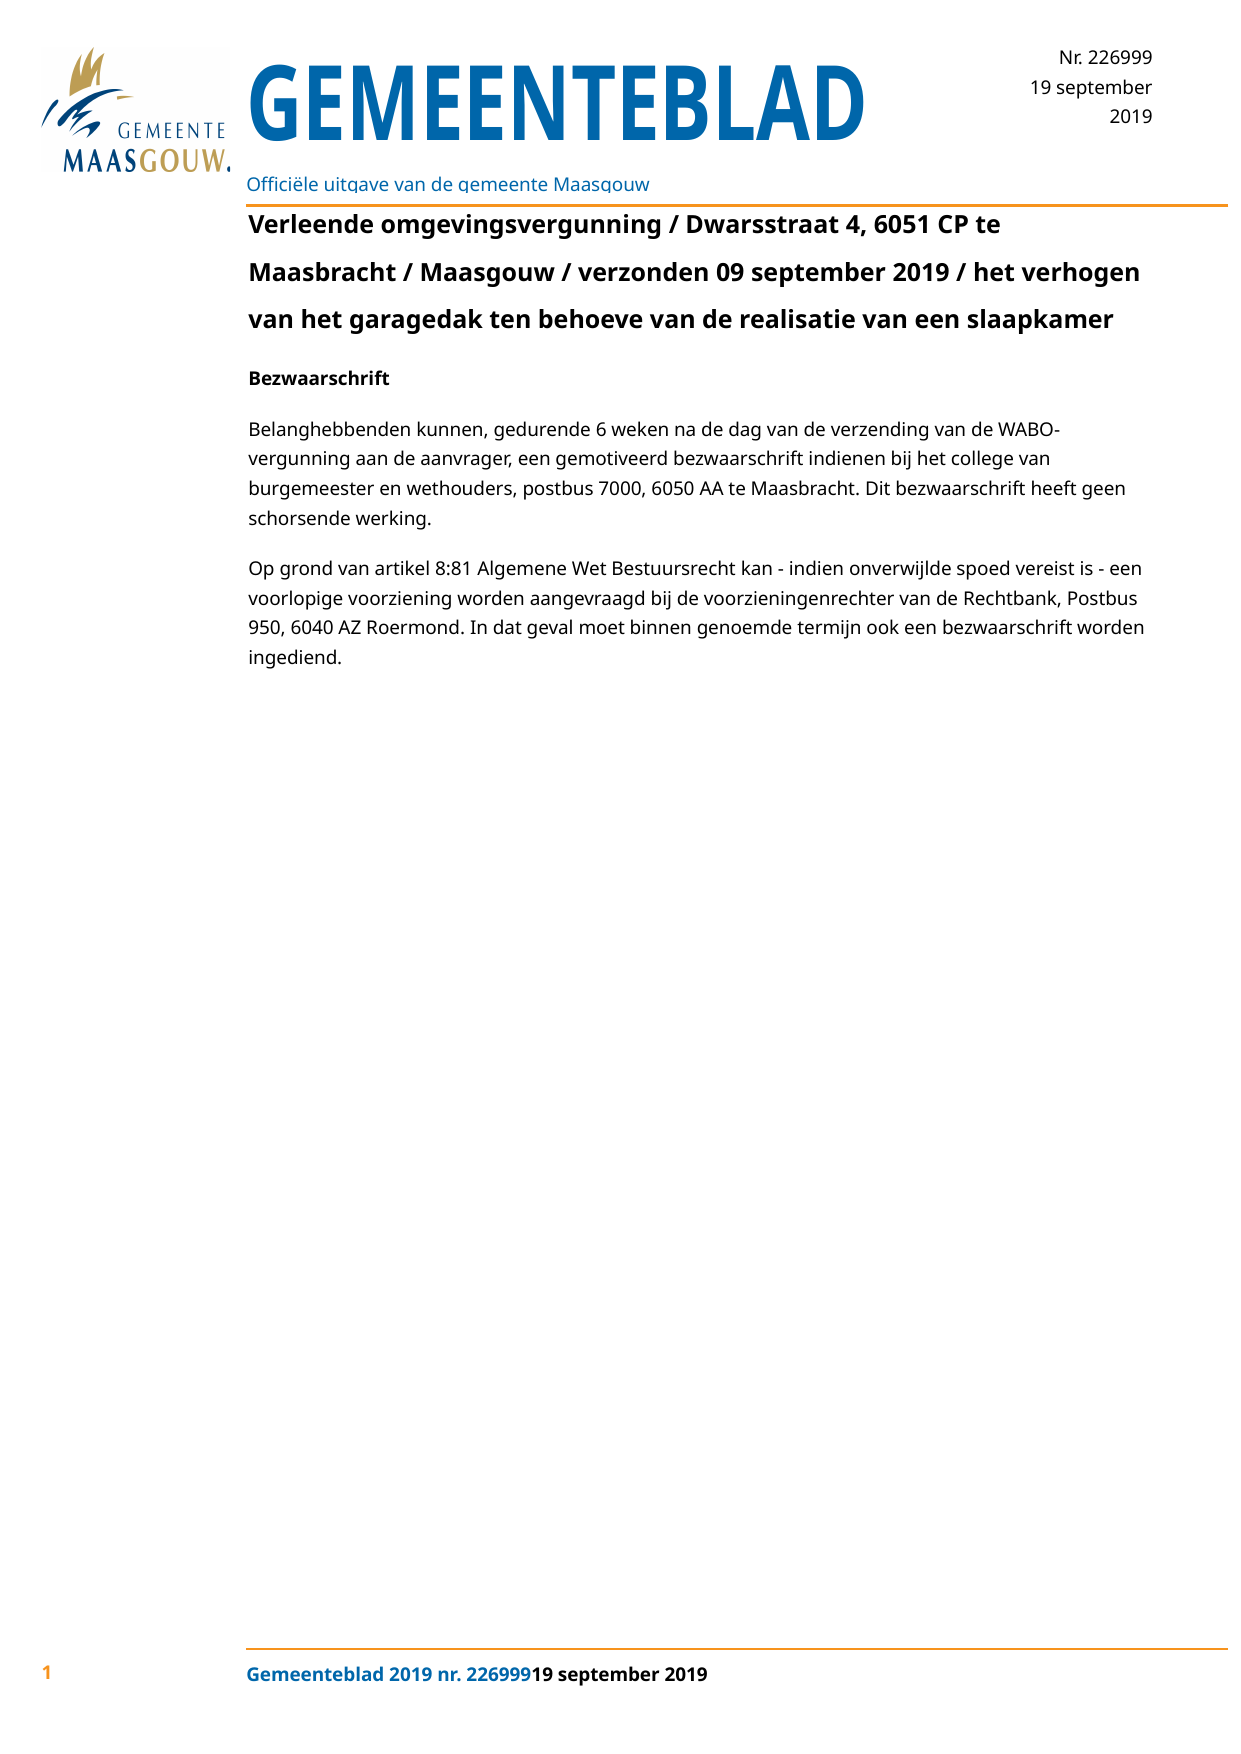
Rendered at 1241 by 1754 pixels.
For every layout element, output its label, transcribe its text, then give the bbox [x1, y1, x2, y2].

text Bezwaarschrift [248, 366, 1152, 391]
text Verleende omgevingsvergunning / Dwarsstraat 4, 6051 CP te Maasbracht / Maasgouw / verzonden 09 september 2019 / het verhogen van het garagedak ten behoeve van de realisatie van een slaapkamer [248, 207, 1152, 336]
picture [41, 47, 231, 172]
text Belanghebbenden kunnen, gedurende 6 weken na de dag van de verzending van de WABO-vergunning aan de aanvrager, een gemotiveerd bezwaarschrift indienen bij het college van burgemeester en wethouders, postbus 7000, 6050 AA te Maasbracht. Dit bezwaarschrift heeft geen schorsende werking. [248, 416, 1152, 530]
text Op grond van artikel 8:81 Algemene Wet Bestuursrecht kan - indien onverwijlde spoed vereist is - een voorlopige voorziening worden aangevraagd bij de voorzieningenrechter van de Rechtbank, Postbus 950, 6040 AZ Roermond. In dat geval moet binnen genoemde termijn ook een bezwaarschrift worden ingediend. [248, 555, 1152, 669]
